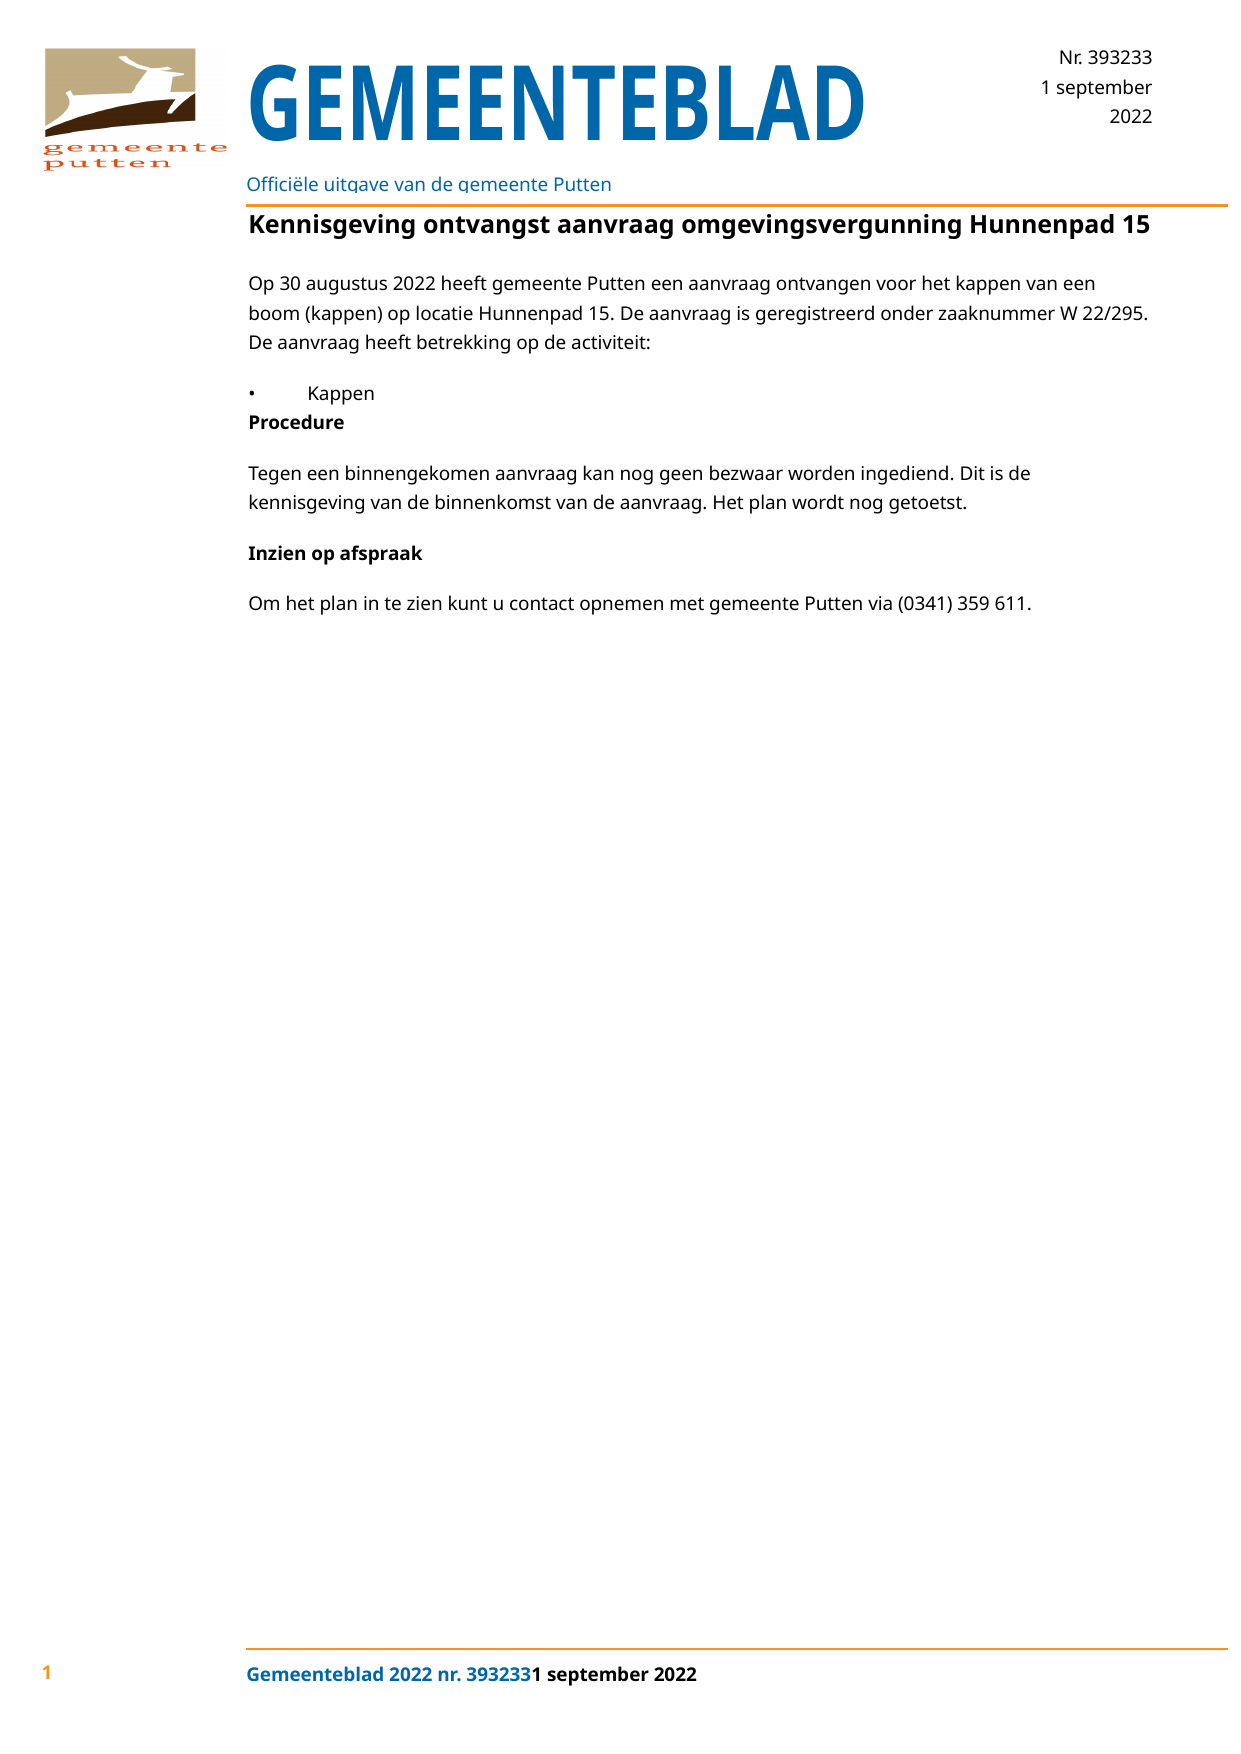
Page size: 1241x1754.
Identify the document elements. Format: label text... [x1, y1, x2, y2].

text Tegen een binnengekomen aanvraag kan nog geen bezwaar worden ingediend. Dit is de kennisgeving van de binnenkomst van de aanvraag. Het plan wordt nog getoetst. [248, 460, 1152, 515]
text Om het plan in te zien kunt u contact opnemen met gemeente Putten via (0341) 359 611. [248, 590, 1152, 616]
text Op 30 augustus 2022 heeft gemeente Putten een aanvraag ontvangen voor het kappen van een boom (kappen) op locatie Hunnenpad 15. De aanvraag is geregistreerd onder zaaknummer W 22/295. De aanvraag heeft betrekking op de activiteit: [248, 270, 1152, 355]
text Inzien op afspraak [248, 540, 1152, 566]
text Procedure [248, 409, 1152, 435]
text Kennisgeving ontvangst aanvraag omgevingsvergunning Hunnenpad 15 [248, 207, 1152, 241]
list Kappen [248, 380, 1152, 406]
picture [41, 47, 231, 172]
